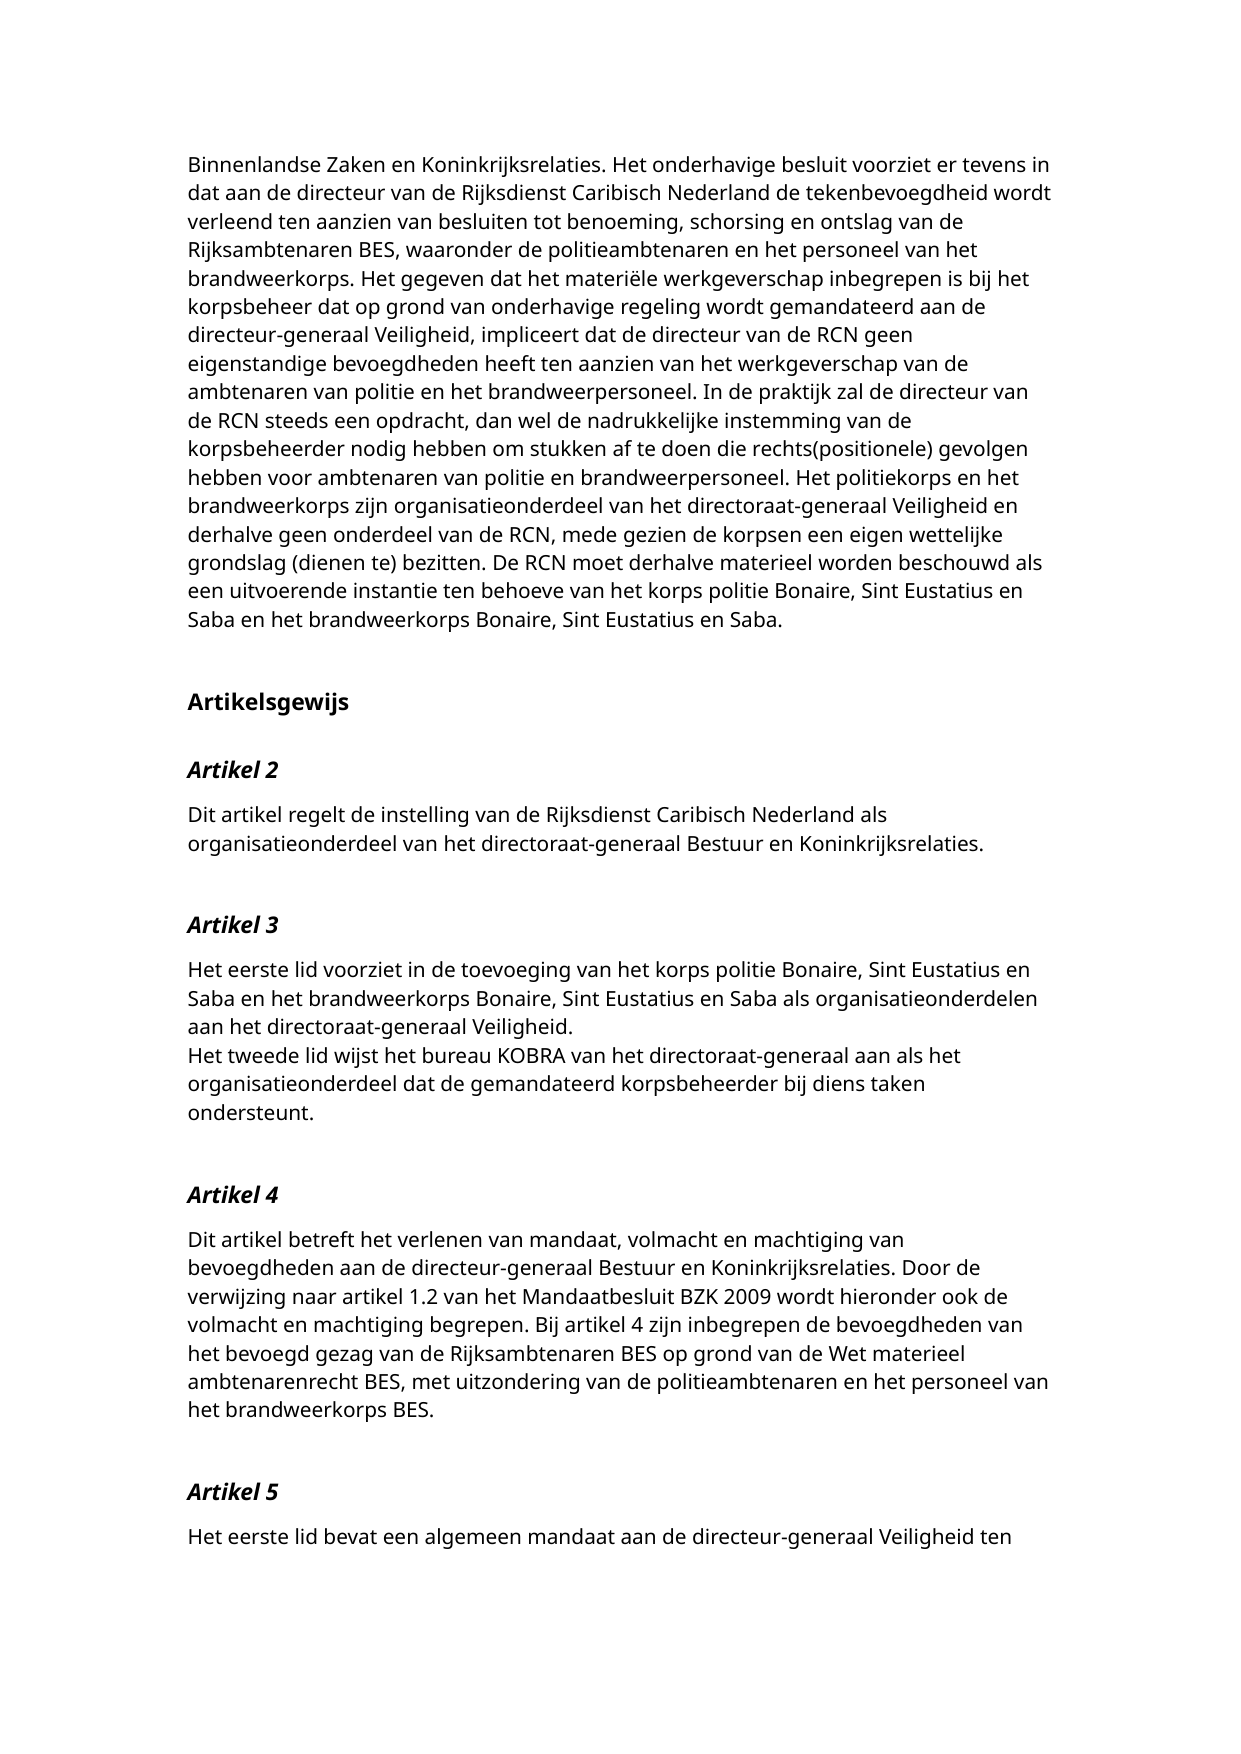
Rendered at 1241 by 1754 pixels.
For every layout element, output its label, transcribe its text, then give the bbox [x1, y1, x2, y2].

text Dit artikel betreft het verlenen van mandaat, volmacht en machtiging van bevoegdheden aan de directeur-generaal Bestuur en Koninkrijksrelaties. Door de verwijzing naar artikel 1.2 van het Mandaatbesluit BZK 2009 wordt hieronder ook de volmacht en machtiging begrepen. Bij artikel 4 zijn inbegrepen de bevoegdheden van het bevoegd gezag van de Rijksambtenaren BES op grond van de Wet materieel ambtenarenrecht BES, met uitzondering van de politieambtenaren en het personeel van het brandweerkorps BES. [187, 1225, 1053, 1424]
text Het eerste lid bevat een algemeen mandaat aan de directeur-generaal Veiligheid ten [187, 1522, 1053, 1551]
subtitle Artikel 4 [187, 1179, 1053, 1210]
text Het eerste lid voorziet in de toevoeging van het korps politie Bonaire, Sint Eustatius en Saba en het brandweerkorps Bonaire, Sint Eustatius en Saba als organisatieonderdelen aan het directoraat-generaal Veiligheid. [187, 956, 1053, 1041]
text Dit artikel regelt de instelling van de Rijksdienst Caribisch Nederland als organisatieonderdeel van het directoraat-generaal Bestuur en Koninkrijksrelaties. [187, 800, 1053, 857]
text Binnenlandse Zaken en Koninkrijksrelaties. Het onderhavige besluit voorziet er tevens in dat aan de directeur van de Rijksdienst Caribisch Nederland de tekenbevoegdheid wordt verleend ten aanzien van besluiten tot benoeming, schorsing en ontslag van de Rijksambtenaren BES, waaronder de politieambtenaren en het personeel van het brandweerkorps. Het gegeven dat het materiële werkgeverschap inbegrepen is bij het korpsbeheer dat op grond van onderhavige regeling wordt gemandateerd aan de directeur-generaal Veiligheid, impliceert dat de directeur van de RCN geen eigenstandige bevoegdheden heeft ten aanzien van het werkgeverschap van de ambtenaren van politie en het brandweerpersoneel. In de praktijk zal de directeur van de RCN steeds een opdracht, dan wel de nadrukkelijke instemming van de korpsbeheerder nodig hebben om stukken af te doen die rechts(positionele) gevolgen hebben voor ambtenaren van politie en brandweerpersoneel. Het politiekorps en het brandweerkorps zijn organisatieonderdeel van het directoraat-generaal Veiligheid en derhalve geen onderdeel van de RCN, mede gezien de korpsen een eigen wettelijke grondslag (dienen te) bezitten. De RCN moet derhalve materieel worden beschouwd als een uitvoerende instantie ten behoeve van het korps politie Bonaire, Sint Eustatius en Saba en het brandweerkorps Bonaire, Sint Eustatius en Saba. [187, 150, 1053, 633]
text Het tweede lid wijst het bureau KOBRA van het directoraat-generaal aan als het organisatieonderdeel dat de gemandateerd korpsbeheerder bij diens taken ondersteunt. [187, 1041, 1053, 1126]
subtitle Artikel 2 [187, 754, 1053, 785]
subtitle Artikel 5 [187, 1476, 1053, 1507]
subtitle Artikelsgewijs [187, 685, 1053, 717]
subtitle Artikel 3 [187, 909, 1053, 941]
